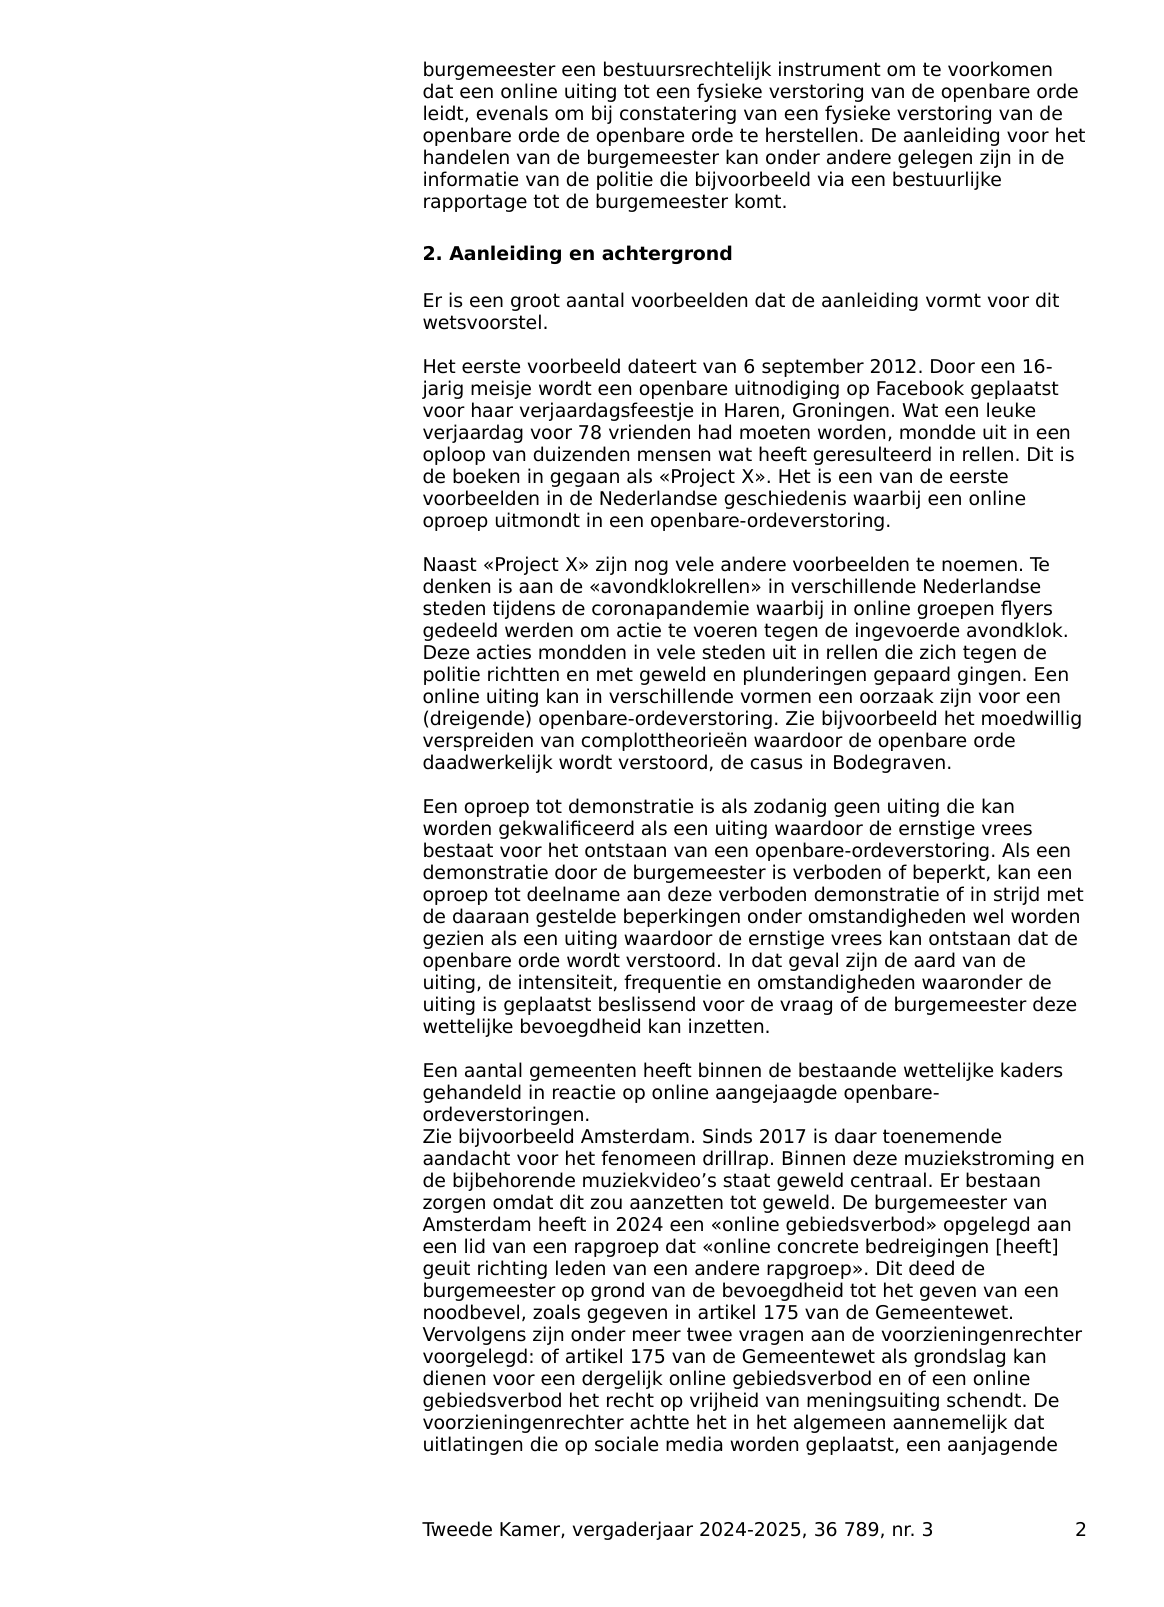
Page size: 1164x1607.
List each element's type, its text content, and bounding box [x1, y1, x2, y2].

text Het eerste voorbeeld dateert van 6 september 2012. Door een 16-jarig meisje wordt een openbare uitnodiging op Facebook geplaatst voor haar verjaardagsfeestje in Haren, Groningen. Wat een leuke verjaardag voor 78 vrienden had moeten worden, mondde uit in een oploop van duizenden mensen wat heeft geresulteerd in rellen. Dit is de boeken in gegaan als «Project X». Het is een van de eerste voorbeelden in de Nederlandse geschiedenis waarbij een online oproep uitmondt in een openbare-ordeverstoring. [422, 356, 1087, 532]
text Een aantal gemeenten heeft binnen de bestaande wettelijke kaders gehandeld in reactie op online aangejaagde openbare-ordeverstoringen. [422, 1060, 1087, 1126]
text Zie bijvoorbeeld Amsterdam. Sinds 2017 is daar toenemende aandacht voor het fenomeen drillrap. Binnen deze muziekstroming en de bijbehorende muziekvideo’s staat geweld centraal. Er bestaan zorgen omdat dit zou aanzetten tot geweld. De burgemeester van Amsterdam heeft in 2024 een «online gebiedsverbod» opgelegd aan een lid van een rapgroep dat «online concrete bedreigingen [heeft] geuit richting leden van een andere rapgroep». Dit deed de burgemeester op grond van de bevoegdheid tot het geven van een noodbevel, zoals gegeven in artikel 175 van de Gemeentewet. Vervolgens zijn onder meer twee vragen aan de voorzieningenrechter voorgelegd: of artikel 175 van de Gemeentewet als grondslag kan dienen voor een dergelijk online gebiedsverbod en of een online gebiedsverbod het recht op vrijheid van meningsuiting schendt. De voorzieningenrechter achtte het in het algemeen aannemelijk dat uitlatingen die op sociale media worden geplaatst, een aanjagende [422, 1126, 1087, 1456]
text Een oproep tot demonstratie is als zodanig geen uiting die kan worden gekwalificeerd als een uiting waardoor de ernstige vrees bestaat voor het ontstaan van een openbare-ordeverstoring. Als een demonstratie door de burgemeester is verboden of beperkt, kan een oproep tot deelname aan deze verboden demonstratie of in strijd met de daaraan gestelde beperkingen onder omstandigheden wel worden gezien als een uiting waardoor de ernstige vrees kan ontstaan dat de openbare orde wordt verstoord. In dat geval zijn de aard van de uiting, de intensiteit, frequentie en omstandigheden waaronder de uiting is geplaatst beslissend voor de vraag of de burgemeester deze wettelijke bevoegdheid kan inzetten. [422, 796, 1087, 1038]
text burgemeester een bestuursrechtelijk instrument om te voorkomen dat een online uiting tot een fysieke verstoring van de openbare orde leidt, evenals om bij constatering van een fysieke verstoring van de openbare orde de openbare orde te herstellen. De aanleiding voor het handelen van de burgemeester kan onder andere gelegen zijn in de informatie van de politie die bijvoorbeeld via een bestuurlijke rapportage tot de burgemeester komt. [422, 59, 1087, 213]
text Naast «Project X» zijn nog vele andere voorbeelden te noemen. Te denken is aan de «avondklokrellen» in verschillende Nederlandse steden tijdens de coronapandemie waarbij in online groepen flyers gedeeld werden om actie te voeren tegen de ingevoerde avondklok. Deze acties mondden in vele steden uit in rellen die zich tegen de politie richtten en met geweld en plunderingen gepaard gingen. Een online uiting kan in verschillende vormen een oorzaak zijn voor een (dreigende) openbare-ordeverstoring. Zie bijvoorbeeld het moedwillig verspreiden van complottheorieën waardoor de openbare orde daadwerkelijk wordt verstoord, de casus in Bodegraven. [422, 554, 1087, 774]
subtitle 2. Aanleiding en achtergrond [422, 243, 1087, 265]
text Er is een groot aantal voorbeelden dat de aanleiding vormt voor dit wetsvoorstel. [422, 290, 1087, 334]
